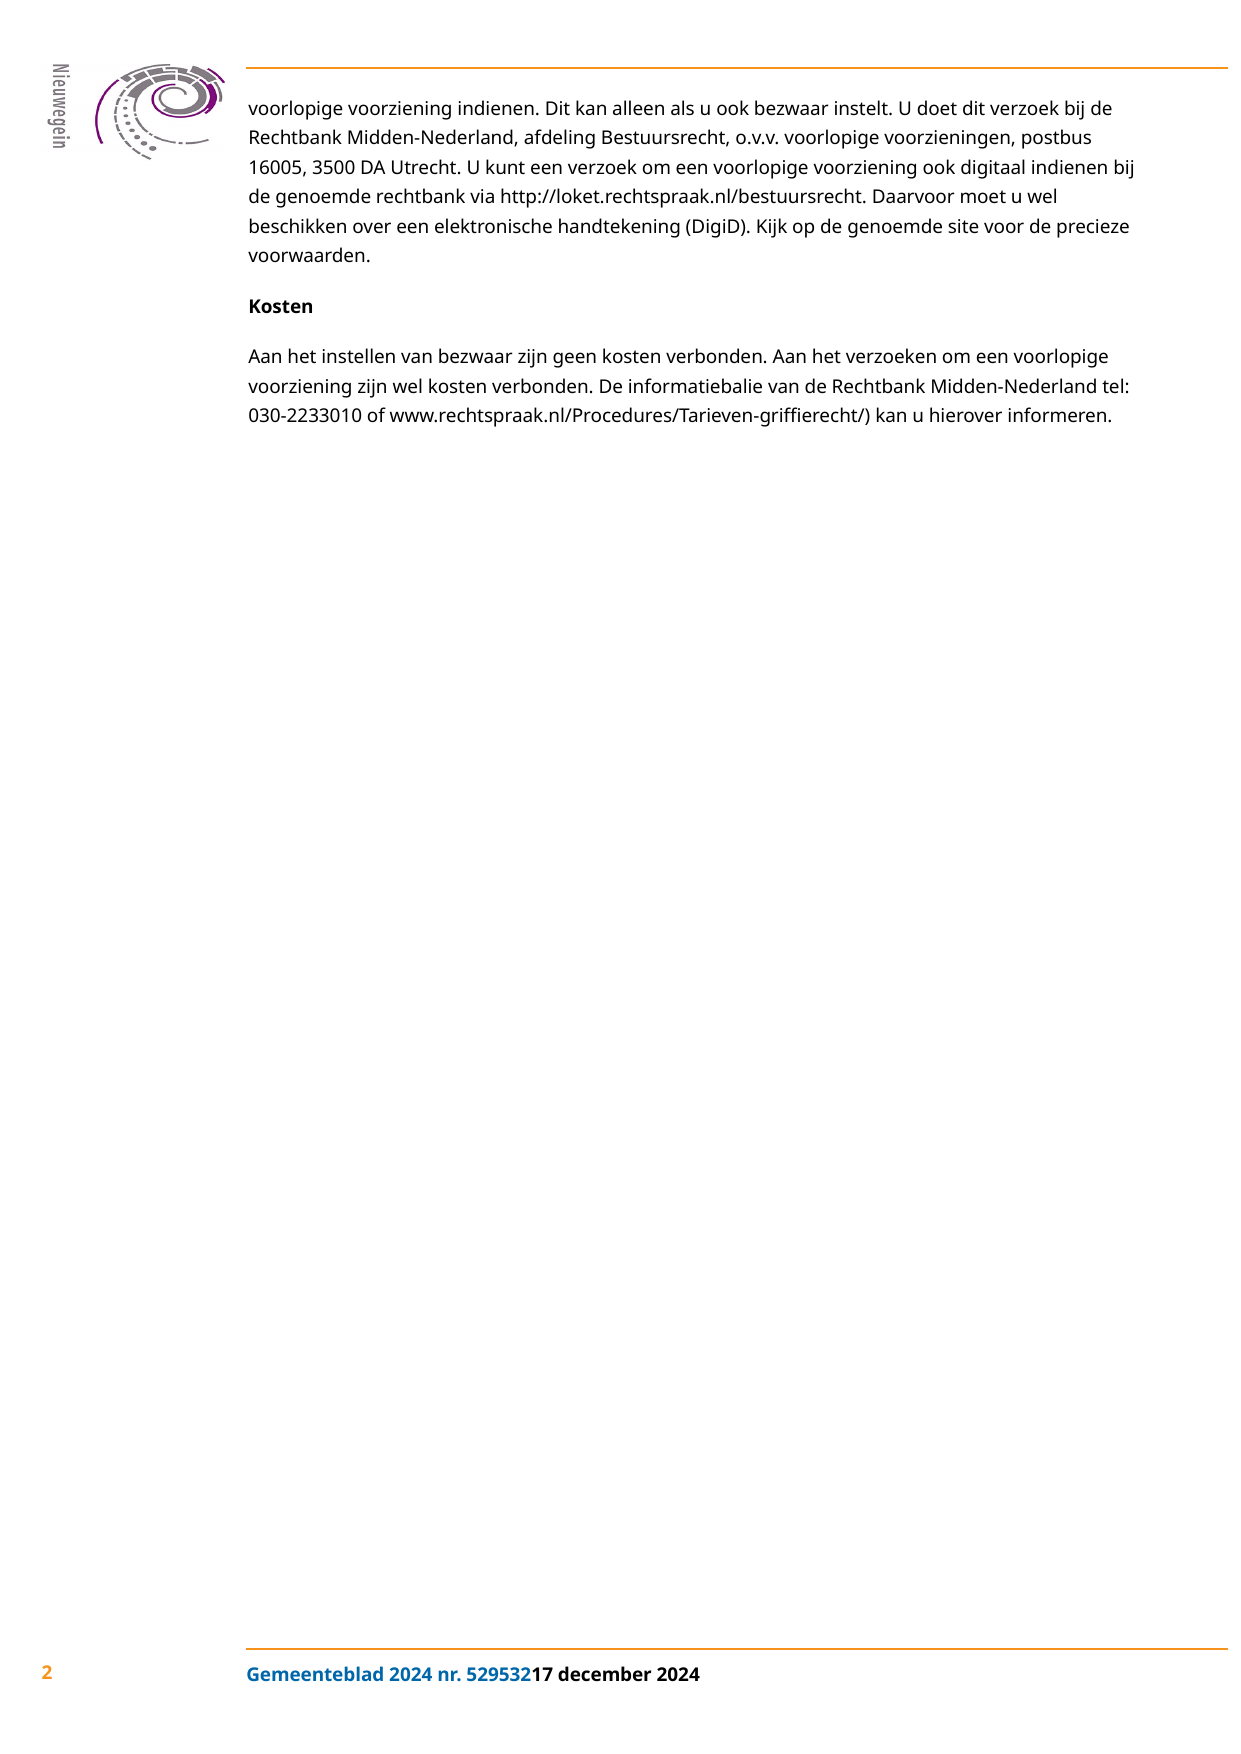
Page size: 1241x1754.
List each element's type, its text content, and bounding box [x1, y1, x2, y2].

picture [41, 47, 231, 172]
text Aan het instellen van bezwaar zijn geen kosten verbonden. Aan het verzoeken om een voorlopige voorziening zijn wel kosten verbonden. De informatiebalie van de Rechtbank Midden-Nederland tel: 030-2233010 of www.rechtspraak.nl/Procedures/Tarieven-griffierecht/) kan u hierover informeren. [248, 343, 1152, 428]
text Kosten [248, 293, 1152, 319]
text voorlopige voorziening indienen. Dit kan alleen als u ook bezwaar instelt. U doet dit verzoek bij de Rechtbank Midden-Nederland, afdeling Bestuursrecht, o.v.v. voorlopige voorzieningen, postbus 16005, 3500 DA Utrecht. U kunt een verzoek om een voorlopige voorziening ook digitaal indienen bij de genoemde rechtbank via http://loket.rechtspraak.nl/bestuursrecht. Daarvoor moet u wel beschikken over een elektronische handtekening (DigiD). Kijk op de genoemde site voor de precieze voorwaarden. [248, 95, 1152, 268]
